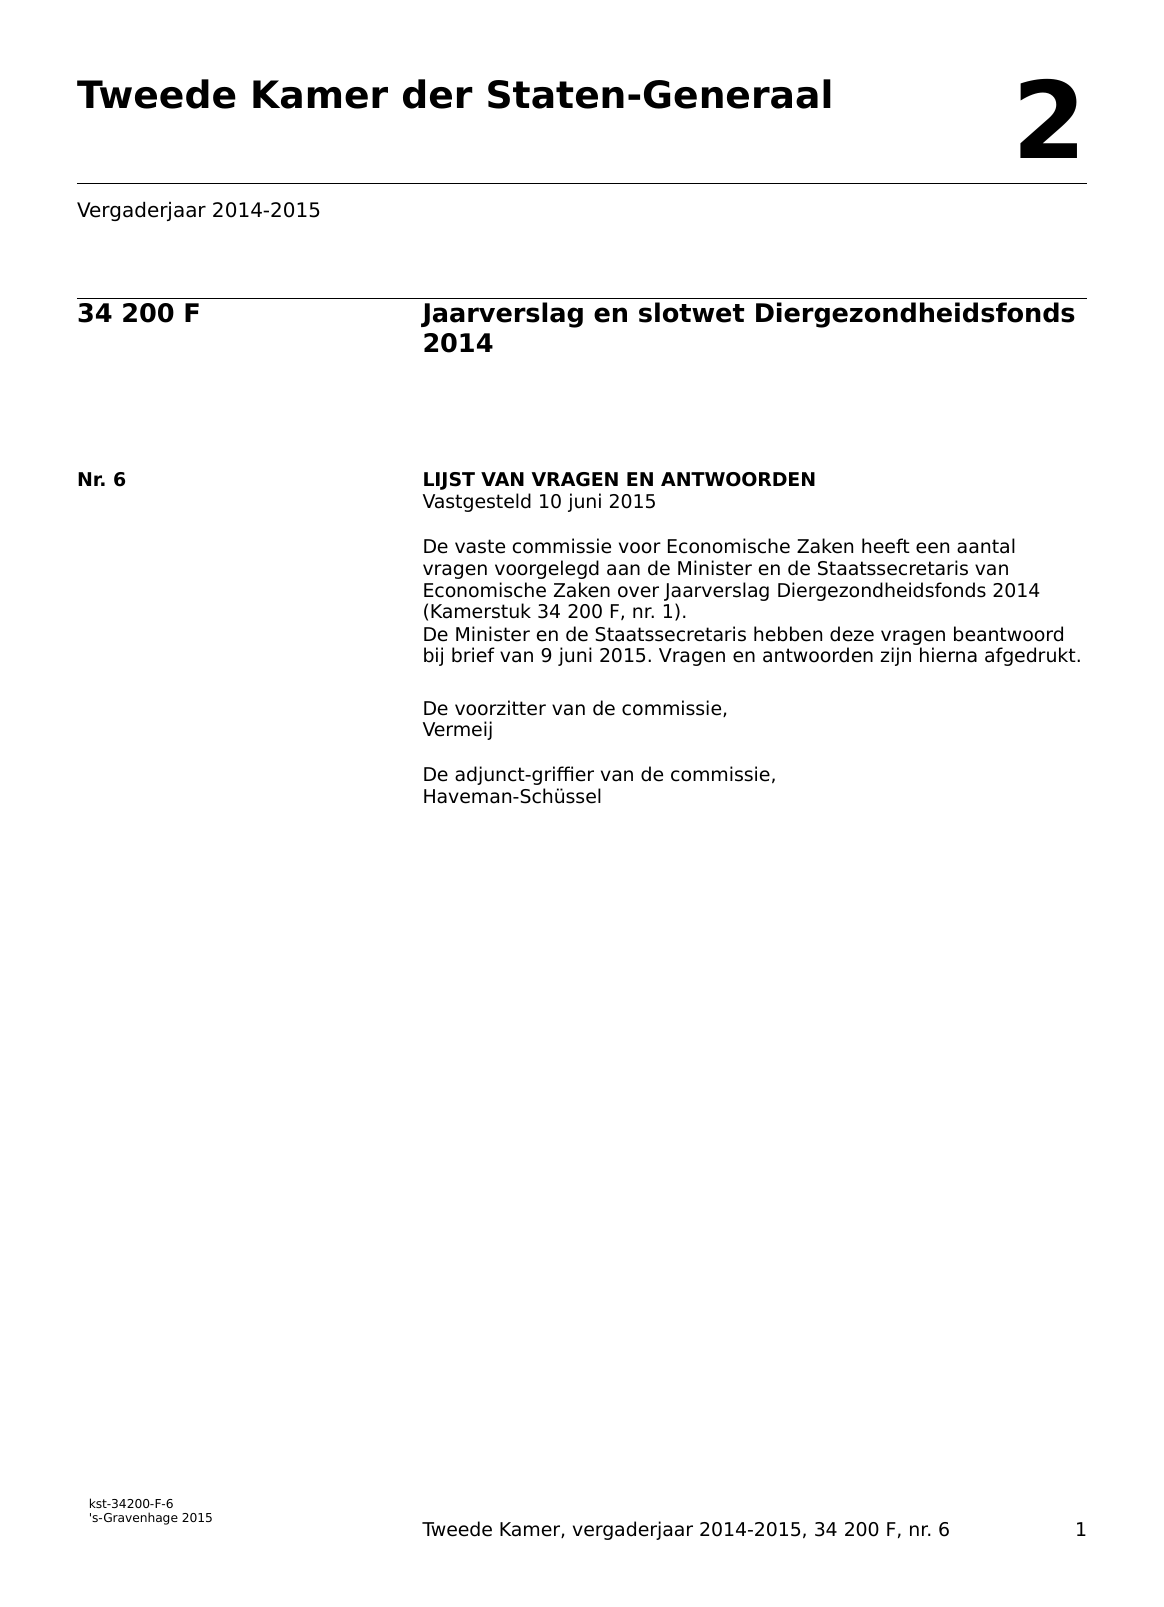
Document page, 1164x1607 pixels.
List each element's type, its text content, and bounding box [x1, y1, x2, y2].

subtitle 34 200 F Jaarverslag en slotwet Diergezondheidsfonds 2014 [77, 299, 1087, 358]
table_cell Vergaderjaar 2014-2015 [77, 184, 1087, 298]
text 's-Gravenhage 2015 [88, 1511, 323, 1525]
subtitle Nr. 6 LIJST VAN VRAGEN EN ANTWOORDEN [77, 469, 1087, 491]
table_header 2 [886, 59, 1087, 183]
text De adjunct-griffier van de commissie, Haveman-Schüssel [422, 763, 1087, 807]
text De Minister en de Staatssecretaris hebben deze vragen beantwoord bij brief van 9 juni 2015. Vragen en antwoorden zijn hierna afgedrukt. [422, 623, 1087, 667]
table_header Tweede Kamer der Staten-Generaal [77, 59, 886, 183]
text De voorzitter van de commissie, Vermeij [422, 697, 1087, 741]
text De vaste commissie voor Economische Zaken heeft een aantal vragen voorgelegd aan de Minister en de Staatssecretaris van Economische Zaken over Jaarverslag Diergezondheidsfonds 2014 (Kamerstuk 34 200 F, nr. 1). [422, 536, 1087, 623]
text Vastgesteld 10 juni 2015 [422, 491, 1087, 513]
text kst-34200-F-6 [88, 1497, 323, 1511]
